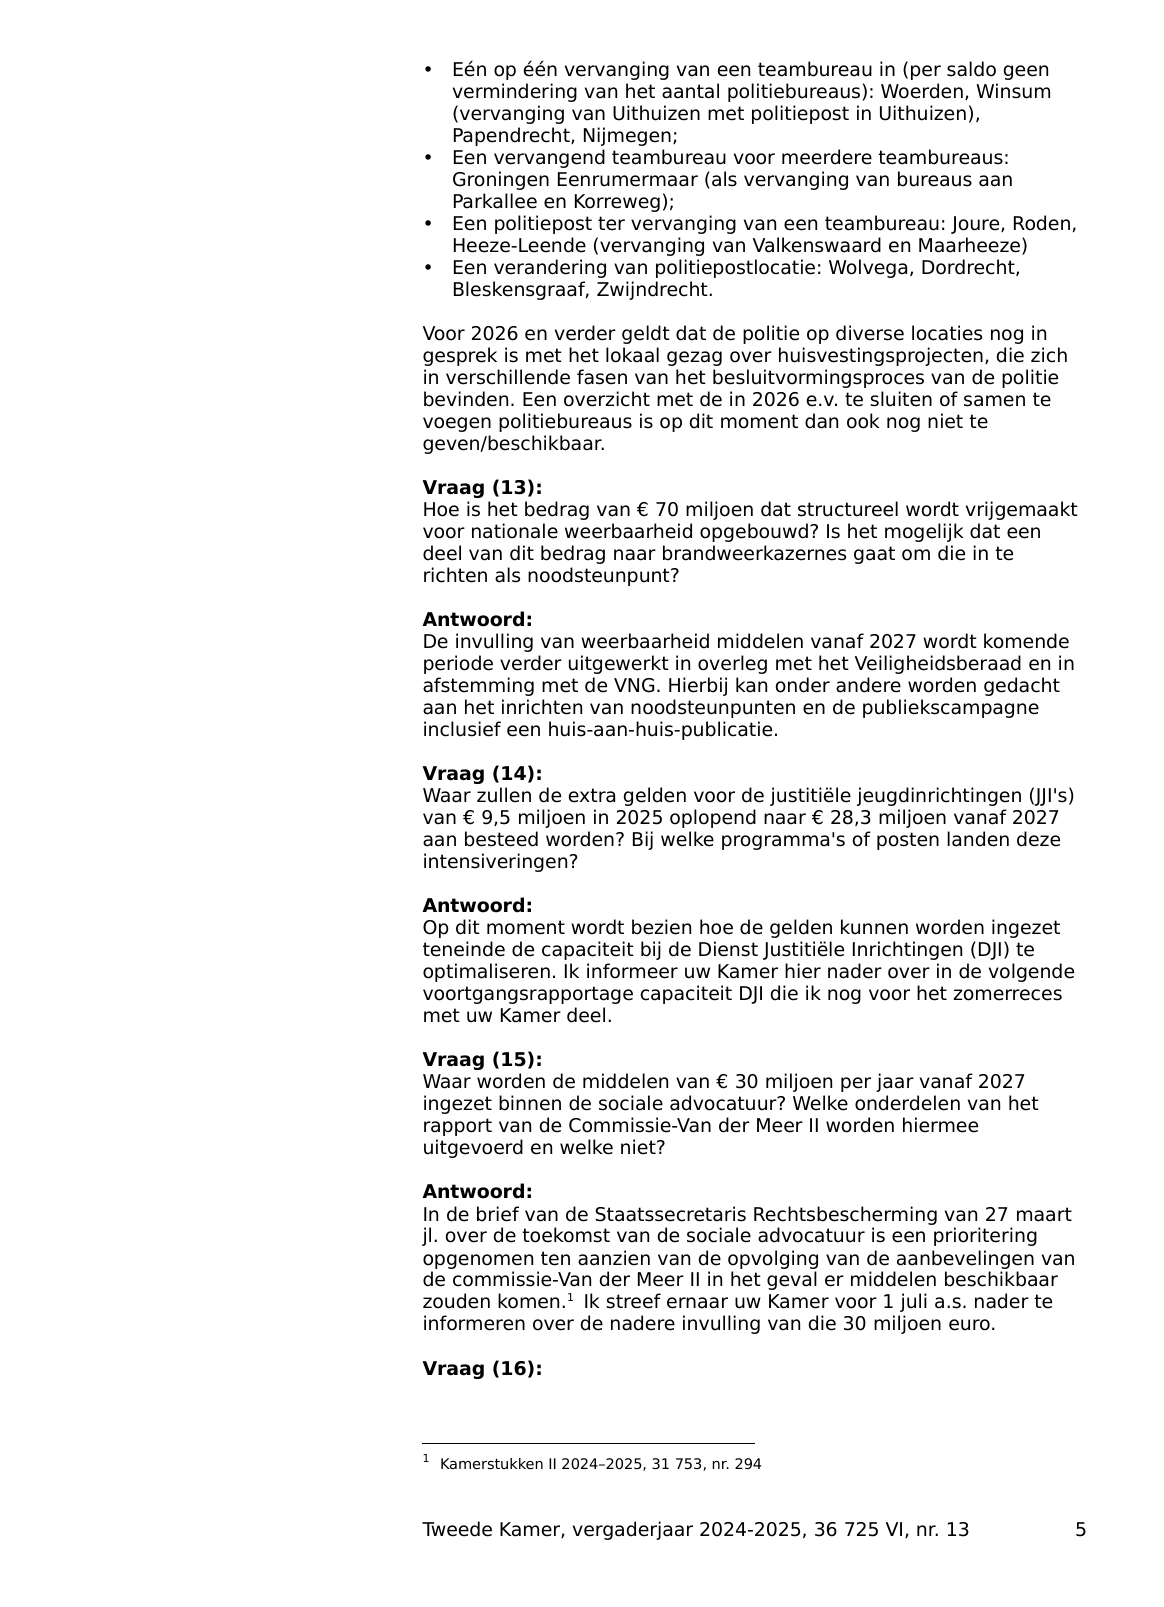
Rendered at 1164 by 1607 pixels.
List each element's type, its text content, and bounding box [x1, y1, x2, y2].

text Vraag (13): [422, 477, 1087, 499]
text Antwoord: [422, 895, 1087, 917]
text Antwoord: [422, 609, 1087, 631]
text Kamerstukken II 2024–2025, 31 753, nr. 294 [422, 1452, 1087, 1474]
text • Een vervangend teambureau voor meerdere teambureaus: Groningen Eenrumermaar (als vervanging van bureaus aan Parkallee en Korreweg); [422, 147, 1087, 213]
text • Een politiepost ter vervanging van een teambureau: Joure, Roden, Heeze-Leende (vervanging van Valkenswaard en Maarheeze) [422, 213, 1087, 257]
text Waar worden de middelen van € 30 miljoen per jaar vanaf 2027 ingezet binnen de sociale advocatuur? Welke onderdelen van het rapport van de Commissie-Van der Meer II worden hiermee uitgevoerd en welke niet? [422, 1071, 1087, 1159]
text Vraag (16): [422, 1357, 1087, 1379]
text • Een verandering van politiepostlocatie: Wolvega, Dordrecht, Bleskensgraaf, Zwijndrecht. [422, 257, 1087, 301]
text Antwoord: [422, 1181, 1087, 1203]
text In de brief van de Staatssecretaris Rechtsbescherming van 27 maart jl. over de toekomst van de sociale advocatuur is een prioritering opgenomen ten aanzien van de opvolging van de aanbevelingen van de commissie-Van der Meer II in het geval er middelen beschikbaar zouden komen. Ik streef ernaar uw Kamer voor 1 juli a.s. nader te informeren over de nadere invulling van die 30 miljoen euro. [422, 1203, 1087, 1335]
text Voor 2026 en verder geldt dat de politie op diverse locaties nog in gesprek is met het lokaal gezag over huisvestingsprojecten, die zich in verschillende fasen van het besluitvormingsproces van de politie bevinden. Een overzicht met de in 2026 e.v. te sluiten of samen te voegen politiebureaus is op dit moment dan ook nog niet te geven/beschikbaar. [422, 323, 1087, 455]
text Vraag (15): [422, 1049, 1087, 1071]
text • Eén op één vervanging van een teambureau in (per saldo geen vermindering van het aantal politiebureaus): Woerden, Winsum (vervanging van Uithuizen met politiepost in Uithuizen), Papendrecht, Nijmegen; [422, 59, 1087, 147]
text Vraag (14): [422, 763, 1087, 785]
text Op dit moment wordt bezien hoe de gelden kunnen worden ingezet teneinde de capaciteit bij de Dienst Justitiële Inrichtingen (DJI) te optimaliseren. Ik informeer uw Kamer hier nader over in de volgende voortgangsrapportage capaciteit DJI die ik nog voor het zomerreces met uw Kamer deel. [422, 917, 1087, 1027]
text Waar zullen de extra gelden voor de justitiële jeugdinrichtingen (JJI's) van € 9,5 miljoen in 2025 oplopend naar € 28,3 miljoen vanaf 2027 aan besteed worden? Bij welke programma's of posten landen deze intensiveringen? [422, 785, 1087, 873]
text Hoe is het bedrag van € 70 miljoen dat structureel wordt vrijgemaakt voor nationale weerbaarheid opgebouwd? Is het mogelijk dat een deel van dit bedrag naar brandweerkazernes gaat om die in te richten als noodsteunpunt? [422, 499, 1087, 587]
text De invulling van weerbaarheid middelen vanaf 2027 wordt komende periode verder uitgewerkt in overleg met het Veiligheidsberaad en in afstemming met de VNG. Hierbij kan onder andere worden gedacht aan het inrichten van noodsteunpunten en de publiekscampagne inclusief een huis-aan-huis-publicatie. [422, 631, 1087, 741]
